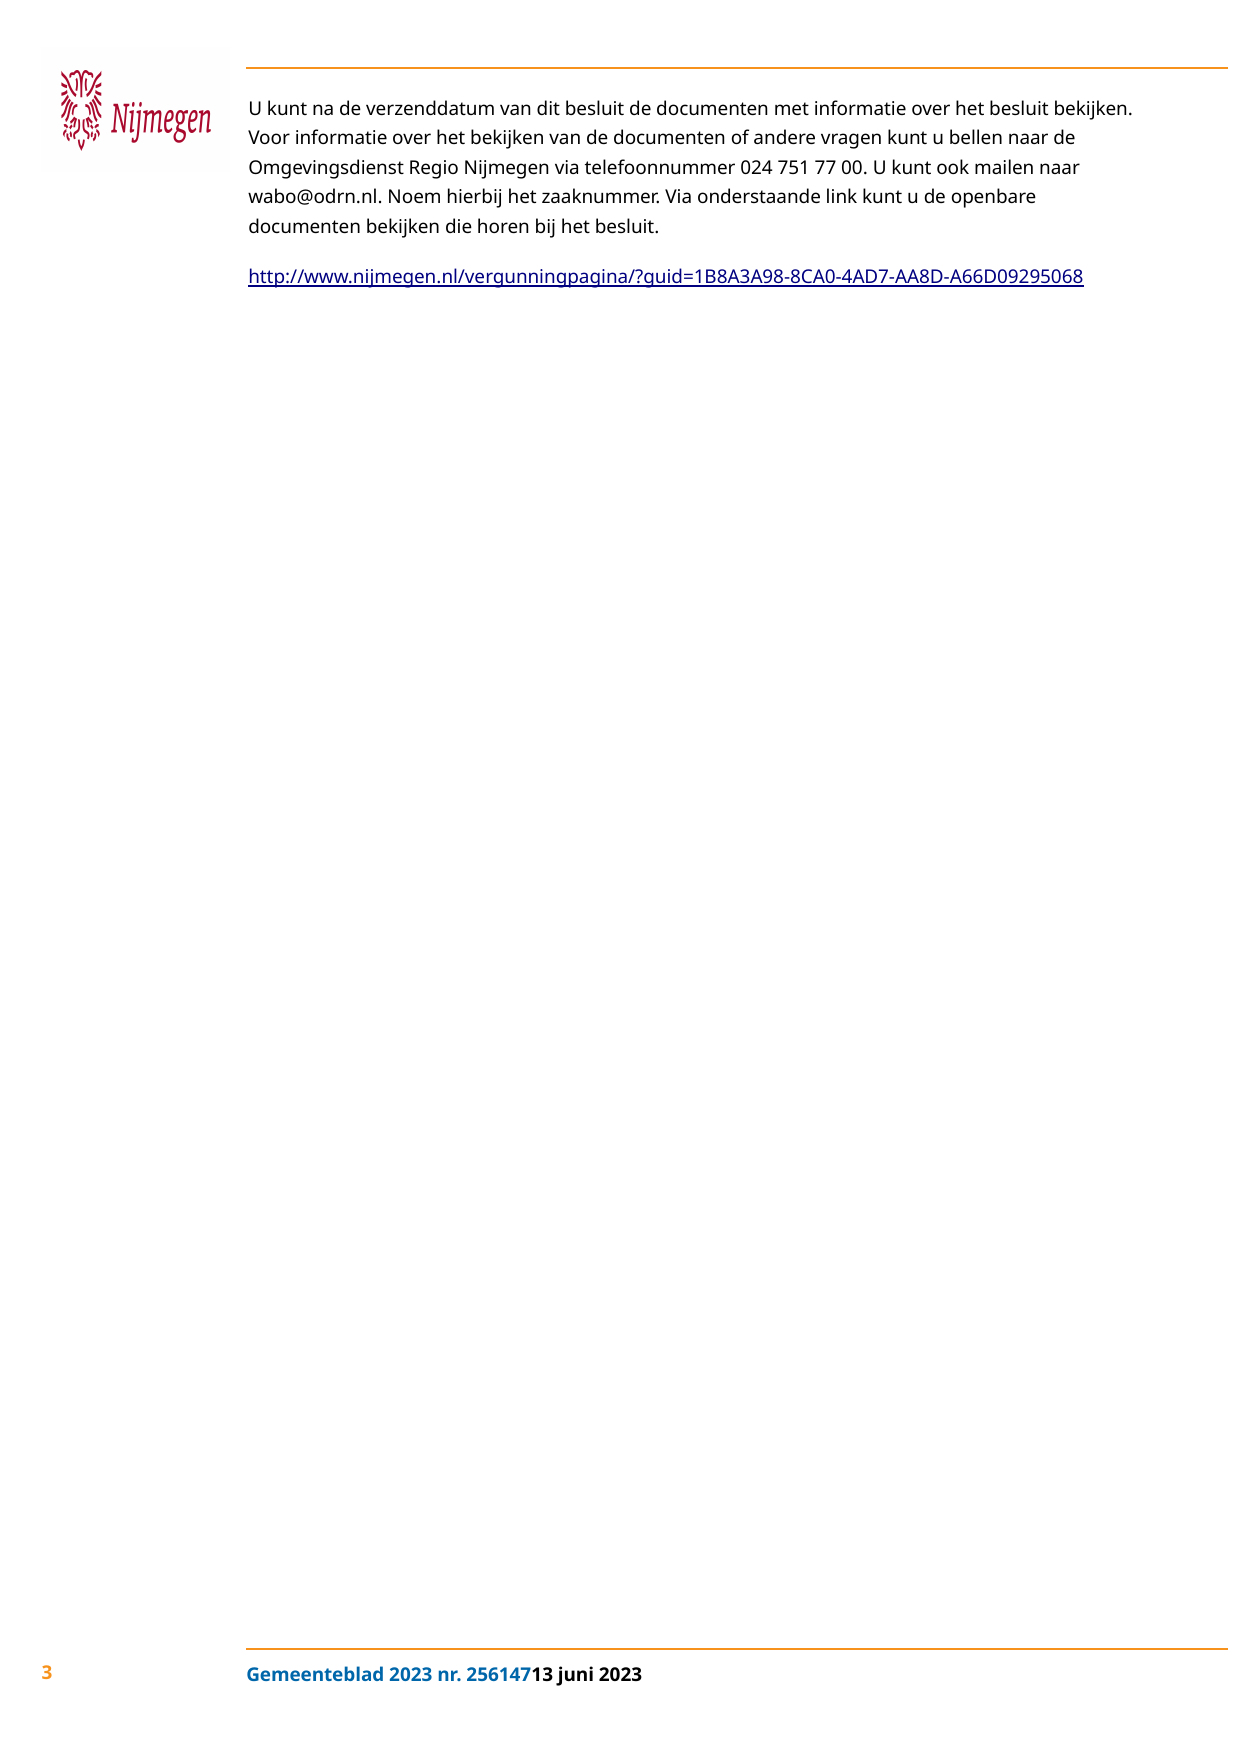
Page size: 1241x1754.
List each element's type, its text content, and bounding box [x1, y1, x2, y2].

text http://www.nijmegen.nl/vergunningpagina/?guid=1B8A3A98-8CA0-4AD7-AA8D-A66D09295068 [248, 263, 1152, 289]
text U kunt na de verzenddatum van dit besluit de documenten met informatie over het besluit bekijken. Voor informatie over het bekijken van de documenten of andere vragen kunt u bellen naar de Omgevingsdienst Regio Nijmegen via telefoonnummer 024 751 77 00. U kunt ook mailen naar wabo@odrn.nl. Noem hierbij het zaaknummer. Via onderstaande link kunt u de openbare documenten bekijken die horen bij het besluit. [248, 95, 1152, 239]
picture [41, 47, 231, 172]
